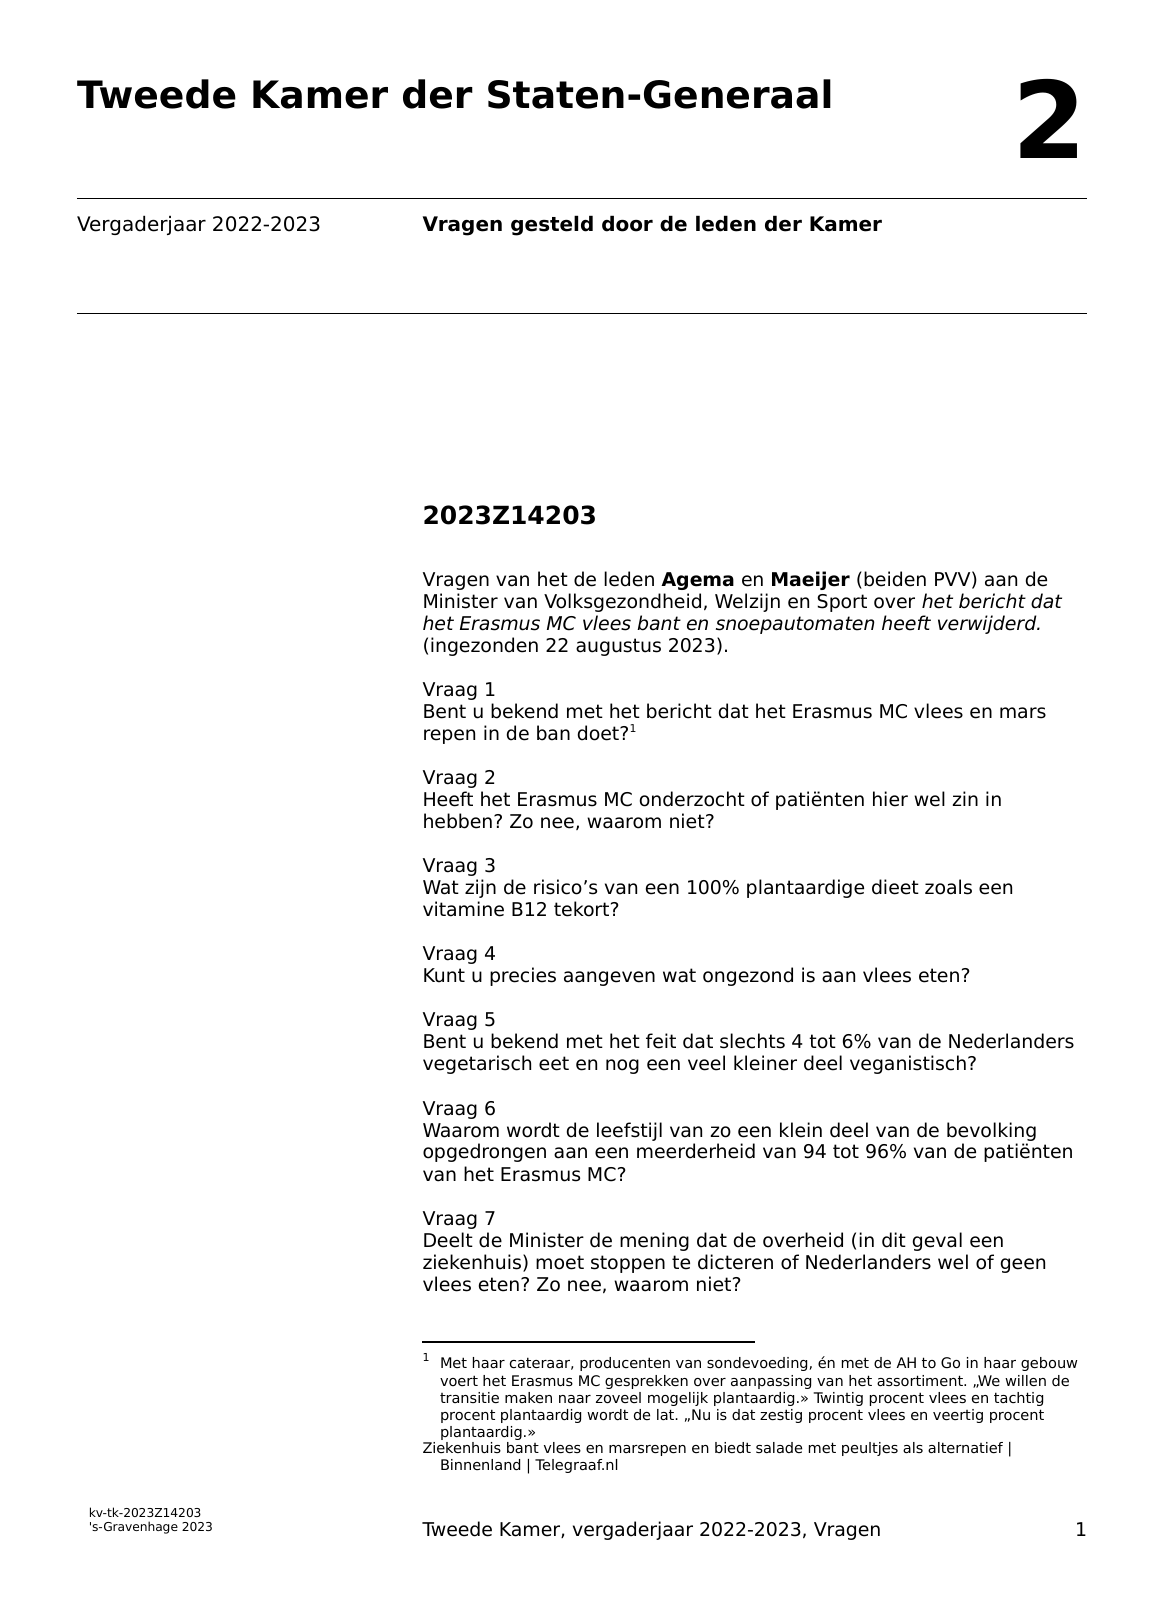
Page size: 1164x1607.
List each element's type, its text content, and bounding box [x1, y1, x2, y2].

text 's-Gravenhage 2023 [88, 1520, 323, 1534]
text kv-tk-2023Z14203 [88, 1506, 323, 1520]
text Deelt de Minister de mening dat de overheid (in dit geval een ziekenhuis) moet stoppen te dicteren of Nederlanders wel of geen vlees eten? Zo nee, waarom niet? [422, 1229, 1087, 1296]
table_header Tweede Kamer der Staten-Generaal [77, 59, 886, 198]
text Vragen van het de leden Agema en Maeijer (beiden PVV) aan de Minister van Volksgezondheid, Welzijn en Sport over het bericht dat het Erasmus MC vlees bant en snoepautomaten heeft verwijderd. (ingezonden 22 augustus 2023). [422, 569, 1087, 657]
text Vraag 5 [422, 1009, 1087, 1031]
text 2023Z14203 [422, 501, 1087, 531]
text Vraag 2 [422, 767, 1087, 789]
text Wat zijn de risico’s van een 100% plantaardige dieet zoals een vitamine B12 tekort? [422, 877, 1087, 921]
text Bent u bekend met het bericht dat het Erasmus MC vlees en mars repen in de ban doet? [422, 701, 1087, 745]
text Kunt u precies aangeven wat ongezond is aan vlees eten? [422, 965, 1087, 987]
text Vraag 1 [422, 679, 1087, 701]
text Vraag 6 [422, 1097, 1087, 1119]
text Heeft het Erasmus MC onderzocht of patiënten hier wel zin in hebben? Zo nee, waarom niet? [422, 789, 1087, 833]
table_cell Vergaderjaar 2022-2023 [77, 199, 422, 313]
text Waarom wordt de leefstijl van zo een klein deel van de bevolking opgedrongen aan een meerderheid van 94 tot 96% van de patiënten van het Erasmus MC? [422, 1119, 1087, 1185]
text Vraag 3 [422, 855, 1087, 877]
text Bent u bekend met het feit dat slechts 4 tot 6% van de Nederlanders vegetarisch eet en nog een veel kleiner deel veganistisch? [422, 1031, 1087, 1075]
text Met haar cateraar, producenten van sondevoeding, én met de AH to Go in haar gebouw voert het Erasmus MC gesprekken over aanpassing van het assortiment. „We willen de transitie maken naar zoveel mogelijk plantaardig.» Twintig procent vlees en tachtig procent plantaardig wordt de lat. „Nu is dat zestig procent vlees en veertig procent plantaardig.» [422, 1351, 1087, 1441]
text Vraag 7 [422, 1208, 1087, 1229]
table_cell Vragen gesteld door de leden der Kamer [422, 199, 1087, 313]
table_header 2 [886, 59, 1087, 198]
text Ziekenhuis bant vlees en marsrepen en biedt salade met peultjes als alternatief | Binnenland | Telegraaf.nl [422, 1441, 1087, 1474]
text Vraag 4 [422, 943, 1087, 965]
